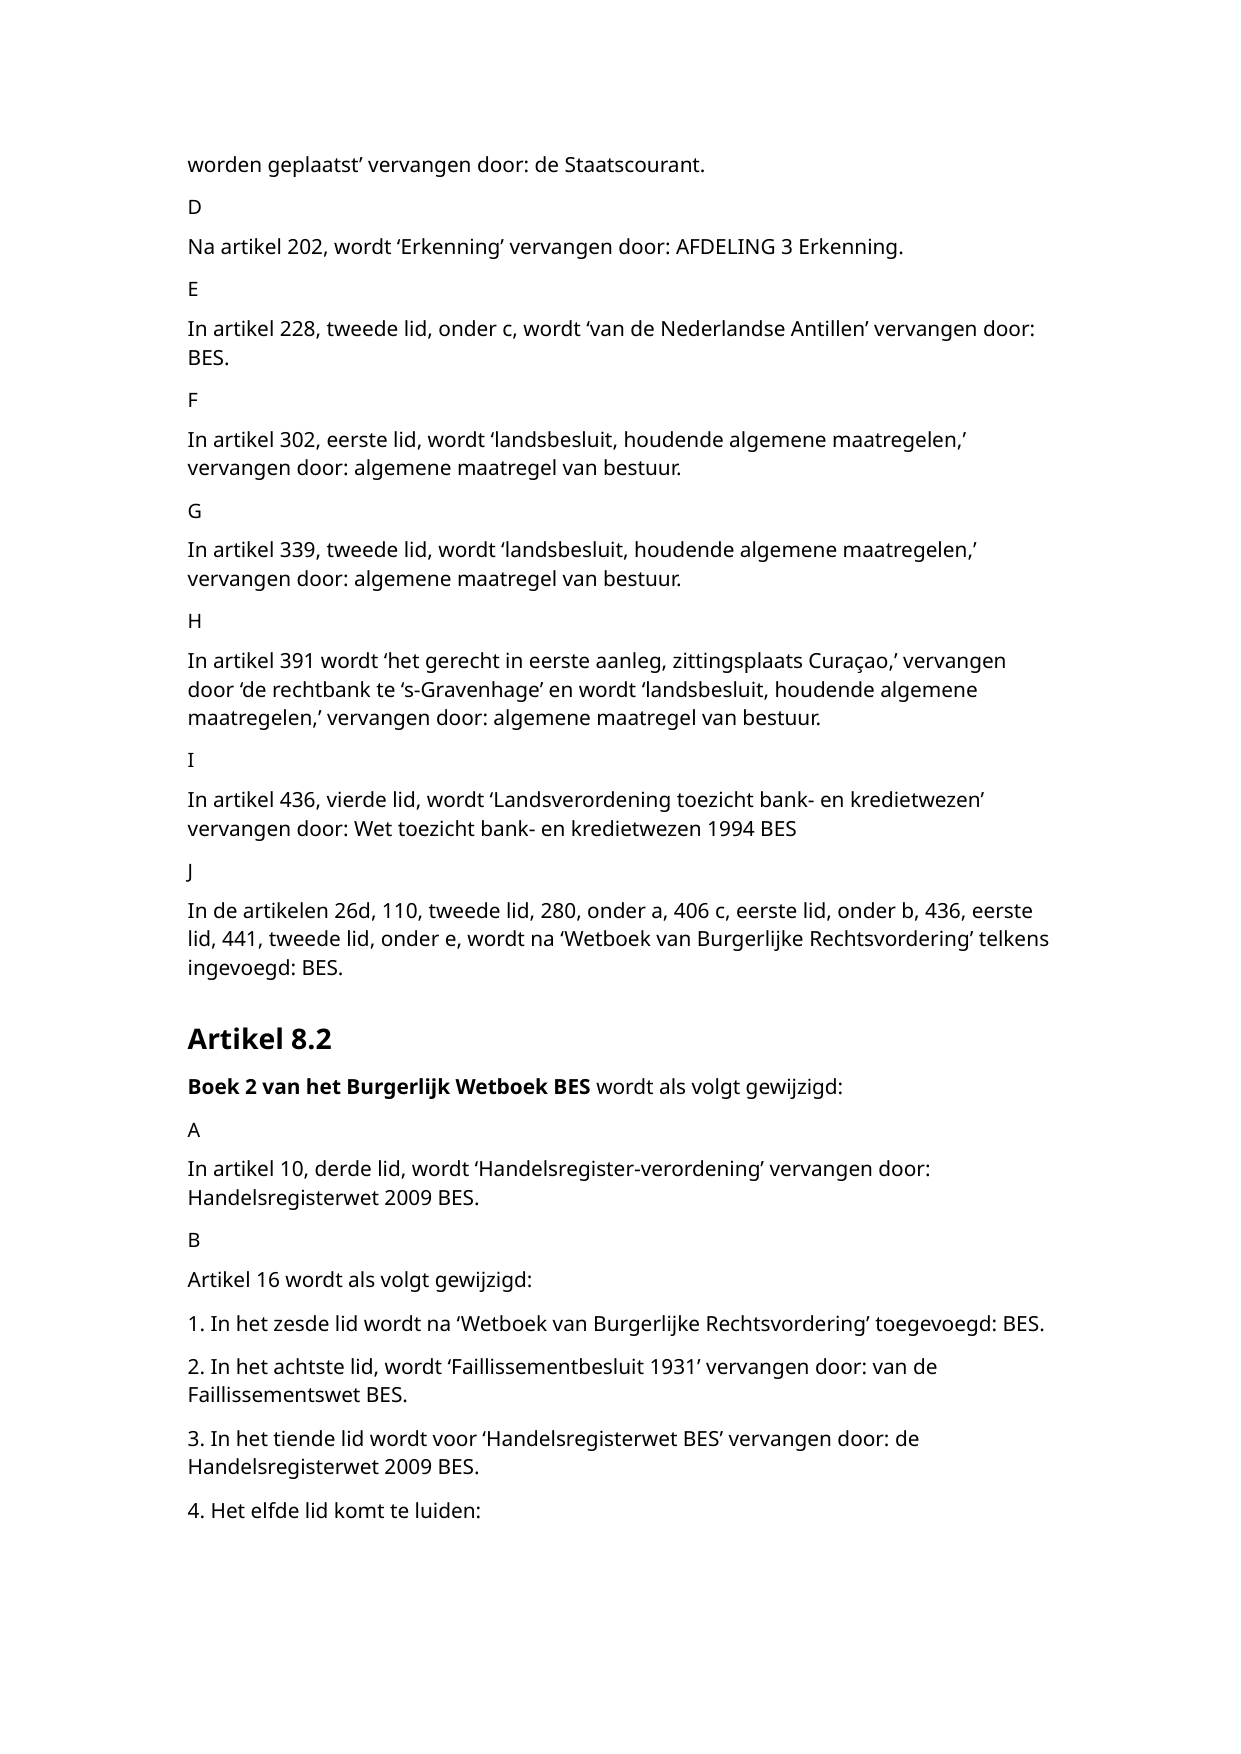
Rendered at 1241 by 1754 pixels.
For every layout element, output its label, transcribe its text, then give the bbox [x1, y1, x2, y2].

text Na artikel 202, wordt ‘Erkenning’ vervangen door: AFDELING 3 Erkenning. [187, 232, 1053, 261]
text D [187, 193, 1053, 220]
text Boek 2 van het Burgerlijk Wetboek BES wordt als volgt gewijzigd: [187, 1072, 1053, 1101]
text B [187, 1226, 1053, 1253]
text A [187, 1116, 1053, 1143]
text I [187, 747, 1053, 773]
text J [187, 857, 1053, 884]
text 1. In het zesde lid wordt na ‘Wetboek van Burgerlijke Rechtsvordering’ toegevoegd: BES. [187, 1309, 1053, 1337]
text In artikel 302, eerste lid, wordt ‘landsbesluit, houdende algemene maatregelen,’ vervangen door: algemene maatregel van bestuur. [187, 425, 1053, 482]
text In artikel 10, derde lid, wordt ‘Handelsregister-verordening’ vervangen door: Handelsregisterwet 2009 BES. [187, 1154, 1053, 1211]
text 4. Het elfde lid komt te luiden: [187, 1496, 1053, 1524]
text In de artikelen 26d, 110, tweede lid, 280, onder a, 406 c, eerste lid, onder b, 436, eerste lid, 441, tweede lid, onder e, wordt na ‘Wetboek van Burgerlijke Rechtsvordering’ telkens ingevoegd: BES. [187, 896, 1053, 981]
text H [187, 607, 1053, 634]
text In artikel 339, tweede lid, wordt ‘landsbesluit, houdende algemene maatregelen,’ vervangen door: algemene maatregel van bestuur. [187, 536, 1053, 592]
text Artikel 16 wordt als volgt gewijzigd: [187, 1265, 1053, 1294]
text In artikel 436, vierde lid, wordt ‘Landsverordening toezicht bank- en kredietwezen’ vervangen door: Wet toezicht bank- en kredietwezen 1994 BES [187, 785, 1053, 842]
text worden geplaatst’ vervangen door: de Staatscourant. [187, 150, 1053, 178]
text In artikel 228, tweede lid, onder c, wordt ‘van de Nederlandse Antillen’ vervangen door: BES. [187, 314, 1053, 371]
text 2. In het achtste lid, wordt ‘Faillissementbesluit 1931’ vervangen door: van de Faillissementswet BES. [187, 1352, 1053, 1409]
text 3. In het tiende lid wordt voor ‘Handelsregisterwet BES’ vervangen door: de Handelsregisterwet 2009 BES. [187, 1424, 1053, 1481]
text G [187, 497, 1053, 524]
subtitle Artikel 8.2 [187, 1019, 1053, 1057]
text F [187, 386, 1053, 413]
text In artikel 391 wordt ‘het gerecht in eerste aanleg, zittingsplaats Curaçao,’ vervangen door ‘de rechtbank te ‘s-Gravenhage’ en wordt ‘landsbesluit, houdende algemene maatregelen,’ vervangen door: algemene maatregel van bestuur. [187, 646, 1053, 732]
text E [187, 276, 1053, 303]
